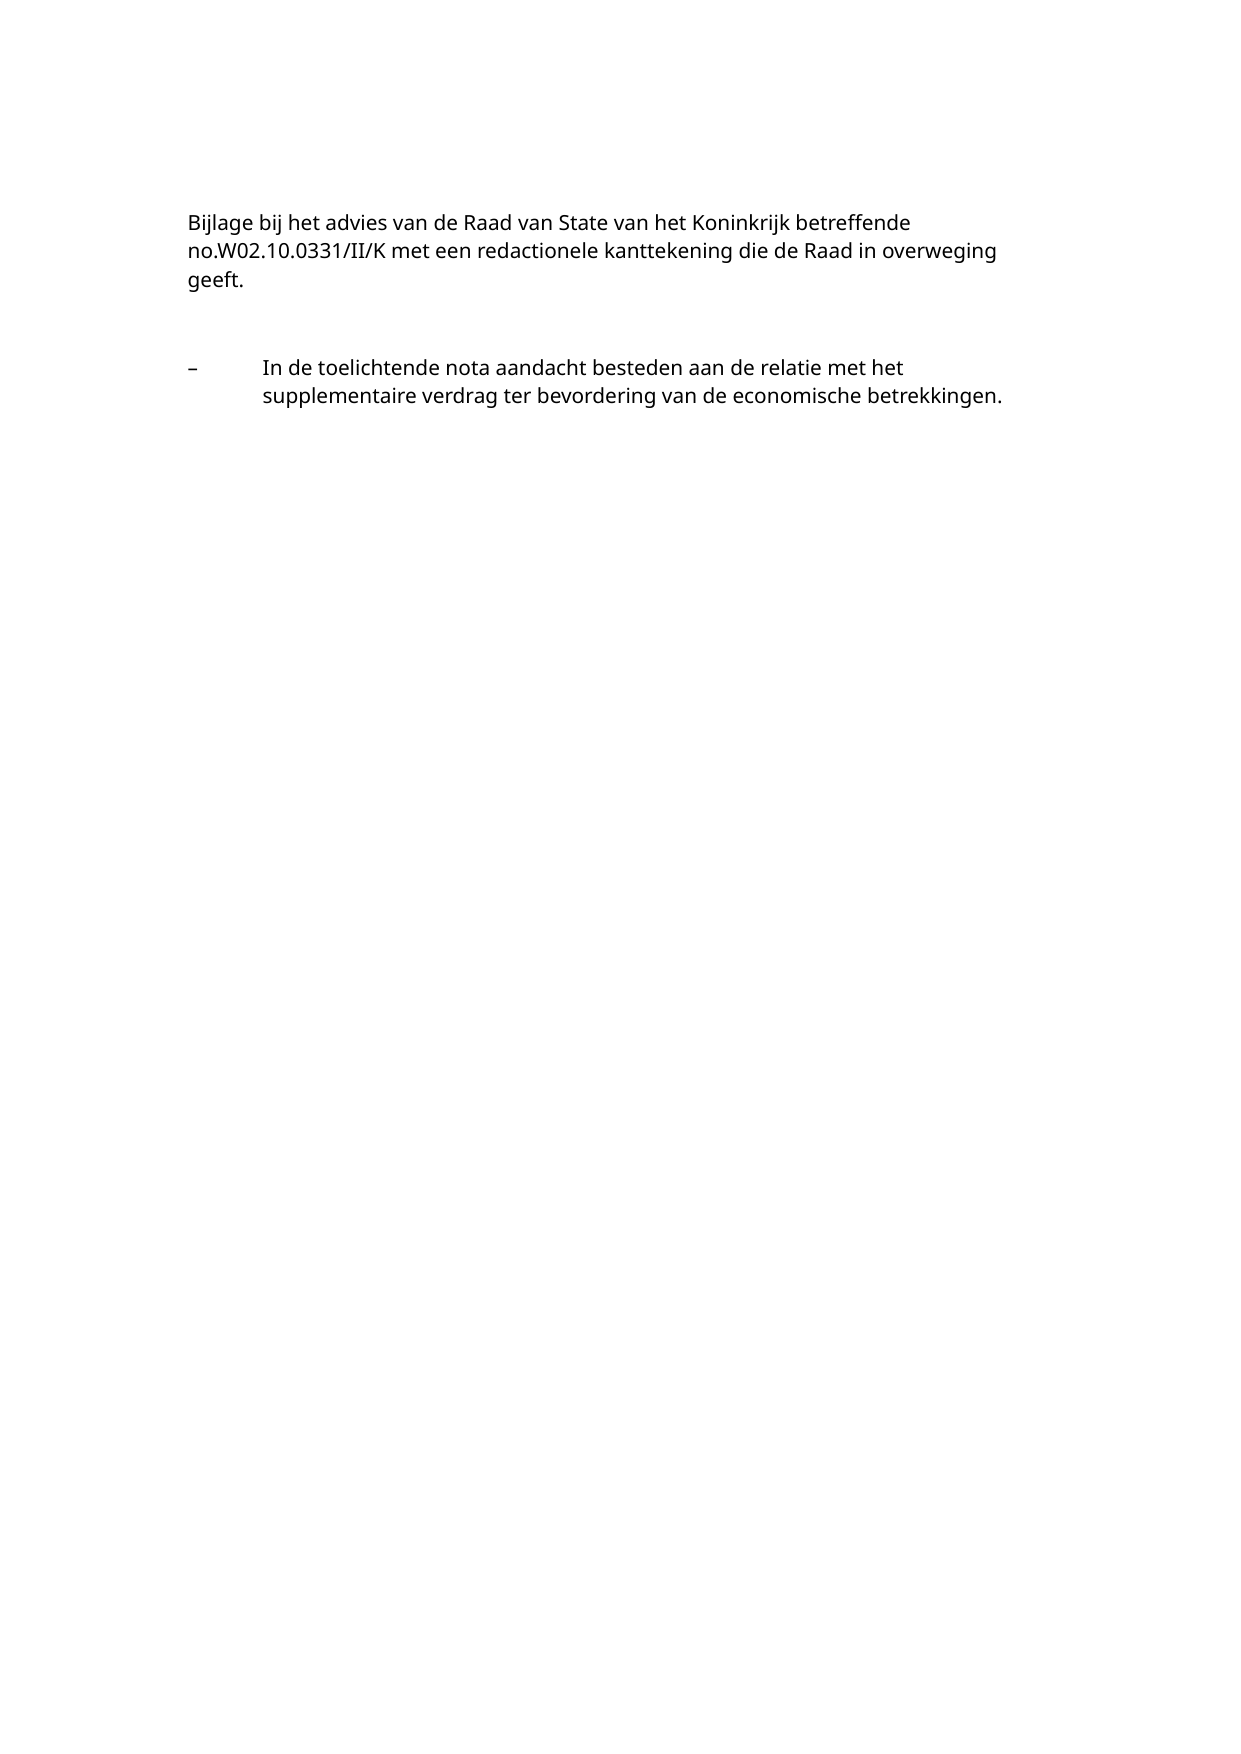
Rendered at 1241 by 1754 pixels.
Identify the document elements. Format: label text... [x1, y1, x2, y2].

list In de toelichtende nota aandacht besteden aan de relatie met het supplementaire verdrag ter bevordering van de economische betrekkingen. [187, 353, 1053, 410]
subtitle Bijlage bij het advies van de Raad van State van het Koninkrijk betreffende no.W02.10.0331/II/K met een redactionele kanttekening die de Raad in overweging geeft. [187, 208, 1053, 293]
